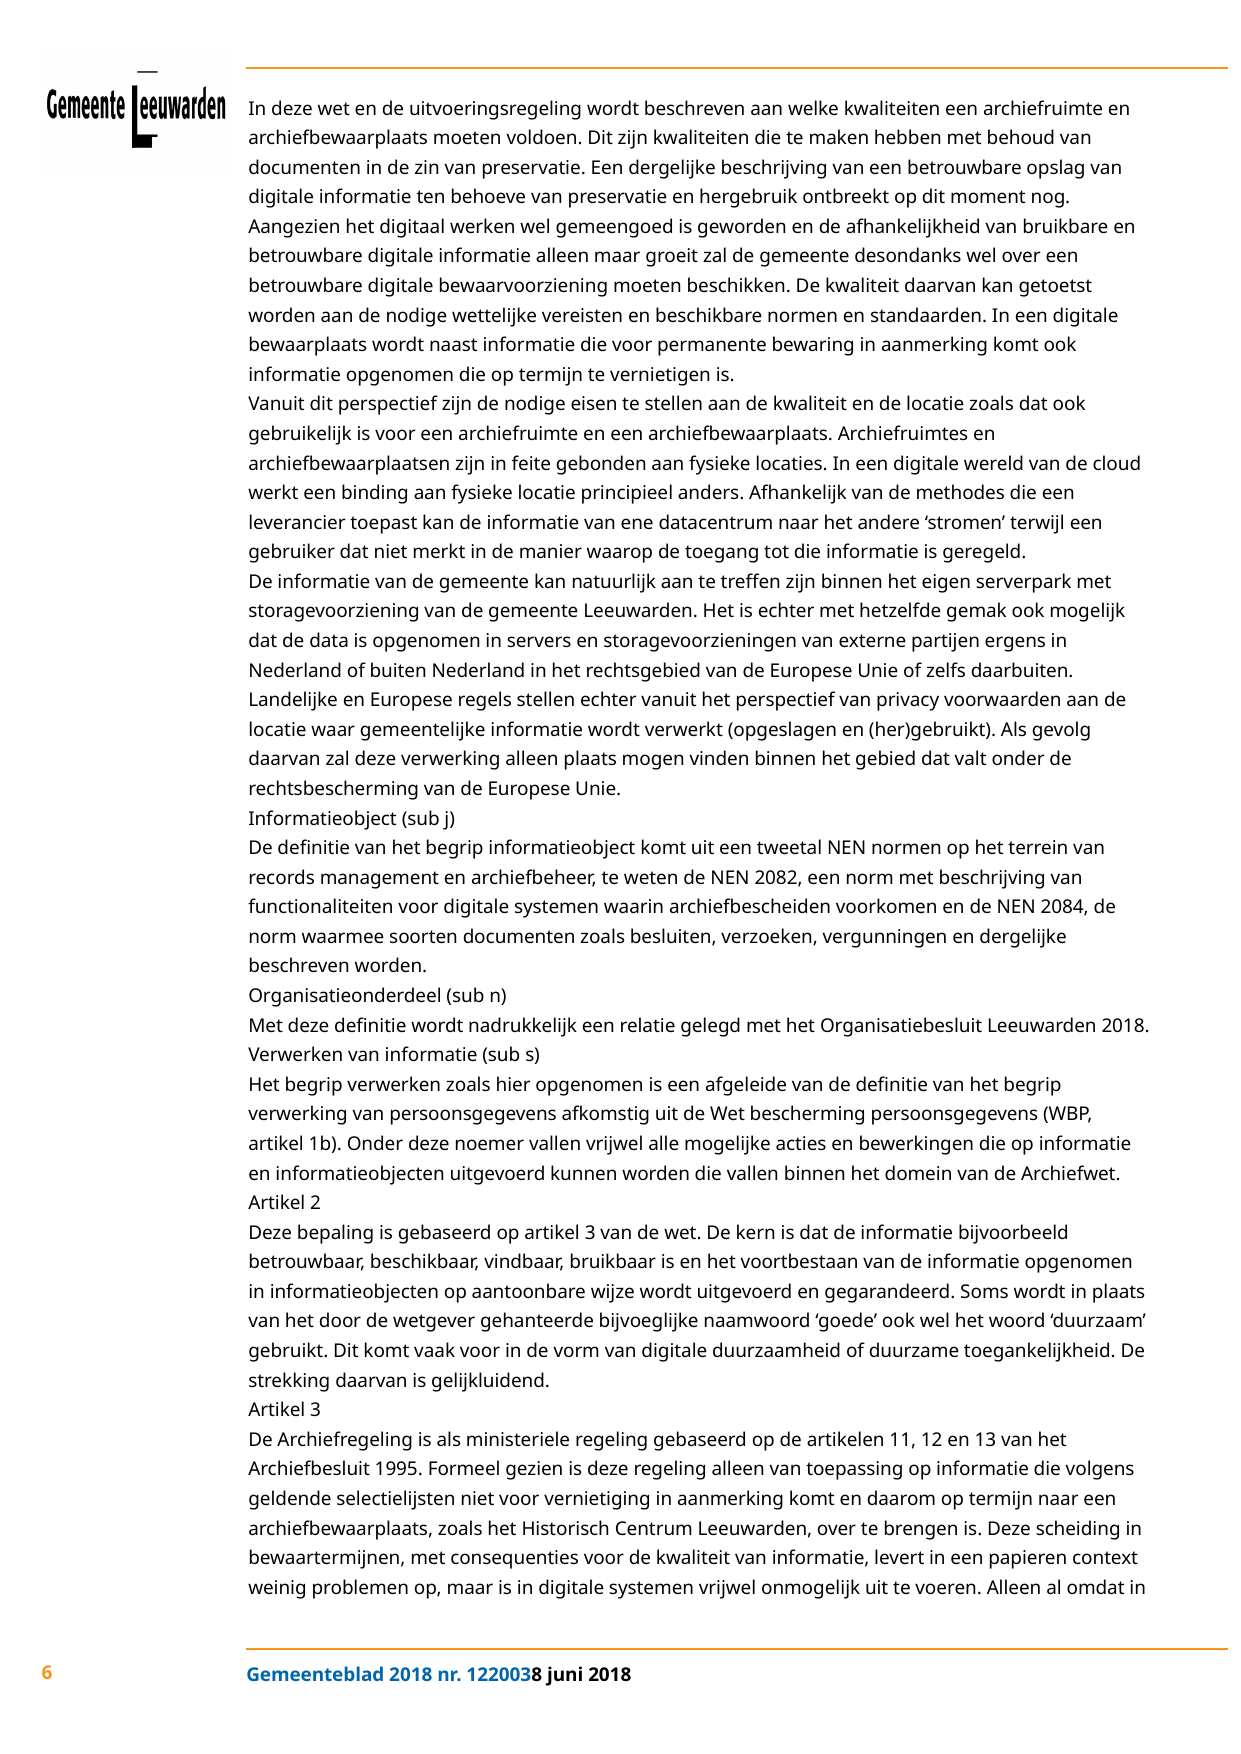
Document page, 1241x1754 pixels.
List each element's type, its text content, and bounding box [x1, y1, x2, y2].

text Informatieobject (sub j) [248, 805, 1152, 831]
text In deze wet en de uitvoeringsregeling wordt beschreven aan welke kwaliteiten een archiefruimte en archiefbewaarplaats moeten voldoen. Dit zijn kwaliteiten die te maken hebben met behoud van documenten in de zin van preservatie. Een dergelijke beschrijving van een betrouwbare opslag van digitale informatie ten behoeve van preservatie en hergebruik ontbreekt op dit moment nog. Aangezien het digitaal werken wel gemeengoed is geworden en de afhankelijkheid van bruikbare en betrouwbare digitale informatie alleen maar groeit zal de gemeente desondanks wel over een betrouwbare digitale bewaarvoorziening moeten beschikken. De kwaliteit daarvan kan getoetst worden aan de nodige wettelijke vereisten en beschikbare normen en standaarden. In een digitale bewaarplaats wordt naast informatie die voor permanente bewaring in aanmerking komt ook informatie opgenomen die op termijn te vernietigen is. [248, 95, 1152, 387]
text Verwerken van informatie (sub s) [248, 1041, 1152, 1067]
text Met deze definitie wordt nadrukkelijk een relatie gelegd met het Organisatiebesluit Leeuwarden 2018. [248, 1012, 1152, 1038]
picture [41, 47, 231, 172]
text De informatie van de gemeente kan natuurlijk aan te treffen zijn binnen het eigen serverpark met storagevoorziening van de gemeente Leeuwarden. Het is echter met hetzelfde gemak ook mogelijk dat de data is opgenomen in servers en storagevoorzieningen van externe partijen ergens in Nederland of buiten Nederland in het rechtsgebied van de Europese Unie of zelfs daarbuiten. Landelijke en Europese regels stellen echter vanuit het perspectief van privacy voorwaarden aan de locatie waar gemeentelijke informatie wordt verwerkt (opgeslagen en (her)gebruikt). Als gevolg daarvan zal deze verwerking alleen plaats mogen vinden binnen het gebied dat valt onder de rechtsbescherming van de Europese Unie. [248, 568, 1152, 801]
text Vanuit dit perspectief zijn de nodige eisen te stellen aan de kwaliteit en de locatie zoals dat ook gebruikelijk is voor een archiefruimte en een archiefbewaarplaats. Archiefruimtes en archiefbewaarplaatsen zijn in feite gebonden aan fysieke locaties. In een digitale wereld van de cloud werkt een binding aan fysieke locatie principieel anders. Afhankelijk van de methodes die een leverancier toepast kan de informatie van ene datacentrum naar het andere ‘stromen’ terwijl een gebruiker dat niet merkt in de manier waarop de toegang tot die informatie is geregeld. [248, 391, 1152, 564]
text De Archiefregeling is als ministeriele regeling gebaseerd op de artikelen 11, 12 en 13 van het Archiefbesluit 1995. Formeel gezien is deze regeling alleen van toepassing op informatie die volgens geldende selectielijsten niet voor vernietiging in aanmerking komt en daarom op termijn naar een archiefbewaarplaats, zoals het Historisch Centrum Leeuwarden, over te brengen is. Deze scheiding in bewaartermijnen, met consequenties voor de kwaliteit van informatie, levert in een papieren context weinig problemen op, maar is in digitale systemen vrijwel onmogelijk uit te voeren. Alleen al omdat in [248, 1426, 1152, 1600]
text De definitie van het begrip informatieobject komt uit een tweetal NEN normen op het terrein van records management en archiefbeheer, te weten de NEN 2082, een norm met beschrijving van functionaliteiten voor digitale systemen waarin archiefbescheiden voorkomen en de NEN 2084, de norm waarmee soorten documenten zoals besluiten, verzoeken, vergunningen en dergelijke beschreven worden. [248, 834, 1152, 978]
text Artikel 3 [248, 1396, 1152, 1422]
text Het begrip verwerken zoals hier opgenomen is een afgeleide van de definitie van het begrip verwerking van persoonsgegevens afkomstig uit de Wet bescherming persoonsgegevens (WBP, artikel 1b). Onder deze noemer vallen vrijwel alle mogelijke acties en bewerkingen die op informatie en informatieobjecten uitgevoerd kunnen worden die vallen binnen het domein van de Archiefwet. [248, 1071, 1152, 1186]
text Organisatieonderdeel (sub n) [248, 982, 1152, 1008]
text Deze bepaling is gebaseerd op artikel 3 van de wet. De kern is dat de informatie bijvoorbeeld betrouwbaar, beschikbaar, vindbaar, bruikbaar is en het voortbestaan van de informatie opgenomen in informatieobjecten op aantoonbare wijze wordt uitgevoerd en gegarandeerd. Soms wordt in plaats van het door de wetgever gehanteerde bijvoeglijke naamwoord ‘goede’ ook wel het woord ‘duurzaam’ gebruikt. Dit komt vaak voor in de vorm van digitale duurzaamheid of duurzame toegankelijkheid. De strekking daarvan is gelijkluidend. [248, 1219, 1152, 1393]
text Artikel 2 [248, 1189, 1152, 1215]
